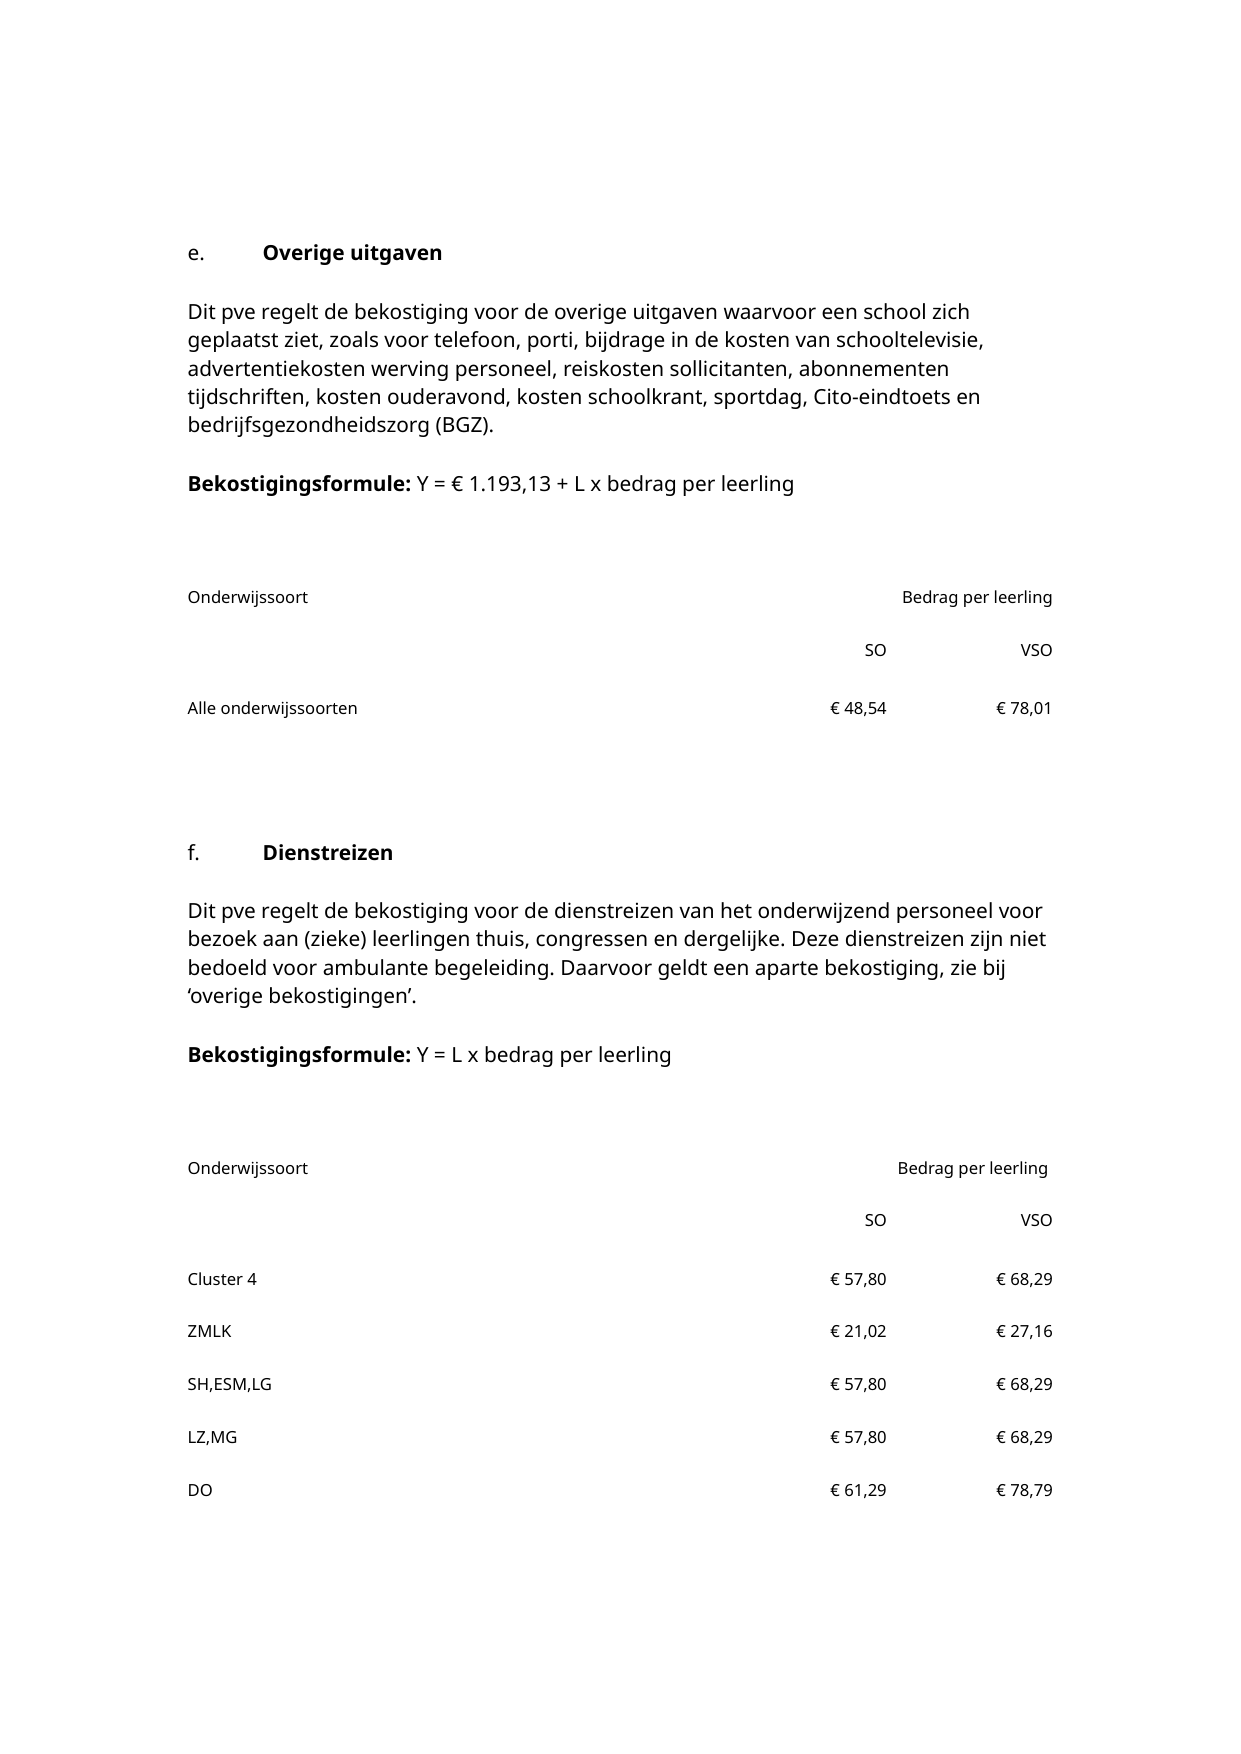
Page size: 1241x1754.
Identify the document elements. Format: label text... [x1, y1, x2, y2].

table_cell Alle onderwijssoorten [188, 697, 721, 749]
table_cell € 68,29 [887, 1373, 1053, 1426]
table_cell € 48,54 [721, 697, 887, 749]
table_header Bedrag per leerling [721, 1156, 1053, 1209]
text Bekostigingsformule: Y = € 1.193,13 + L x bedrag per leerling [187, 469, 1053, 497]
table_cell VSO [887, 638, 1053, 697]
table_cell DO [188, 1478, 721, 1531]
table_header Bedrag per leerling [721, 585, 1053, 638]
table_cell € 68,29 [887, 1426, 1053, 1478]
table_cell SO [721, 1209, 887, 1267]
list Overige uitgaven [187, 238, 1053, 267]
text Dit pve regelt de bekostiging voor de overige uitgaven waarvoor een school zich geplaatst ziet, zoals voor telefoon, porti, bijdrage in de kosten van schooltelevisie, advertentiekosten werving personeel, reiskosten sollicitanten, abonnementen tijdschriften, kosten ouderavond, kosten schoolkrant, sportdag, Cito-eindtoets en bedrijfsgezondheidszorg (BGZ). [187, 297, 1053, 439]
table_header Onderwijssoort [188, 1156, 721, 1209]
table_header Onderwijssoort [188, 585, 721, 638]
table_cell € 61,29 [721, 1478, 887, 1531]
text Dit pve regelt de bekostiging voor de dienstreizen van het onderwijzend personeel voor bezoek aan (zieke) leerlingen thuis, congressen en dergelijke. Deze dienstreizen zijn niet bedoeld voor ambulante begeleiding. Daarvoor geldt een aparte bekostiging, zie bij ‘overige bekostigingen’. [187, 896, 1053, 1010]
table_cell SH,ESM,LG [188, 1373, 721, 1426]
table_cell € 57,80 [721, 1373, 887, 1426]
table_cell € 21,02 [721, 1320, 887, 1373]
table_cell € 68,29 [887, 1268, 1053, 1320]
table_cell € 57,80 [721, 1268, 887, 1320]
text Bekostigingsformule: Y = L x bedrag per leerling [187, 1040, 1053, 1068]
table_cell [188, 1209, 721, 1267]
table_cell LZ,MG [188, 1426, 721, 1478]
list Dienstreizen [187, 838, 1053, 866]
table_cell VSO [887, 1209, 1053, 1267]
table_cell [188, 638, 721, 697]
table_cell € 78,01 [887, 697, 1053, 749]
table_cell € 78,79 [887, 1478, 1053, 1531]
table_cell SO [721, 638, 887, 697]
table_cell € 57,80 [721, 1426, 887, 1478]
table_cell Cluster 4 [188, 1268, 721, 1320]
table_cell ZMLK [188, 1320, 721, 1373]
table_cell € 27,16 [887, 1320, 1053, 1373]
